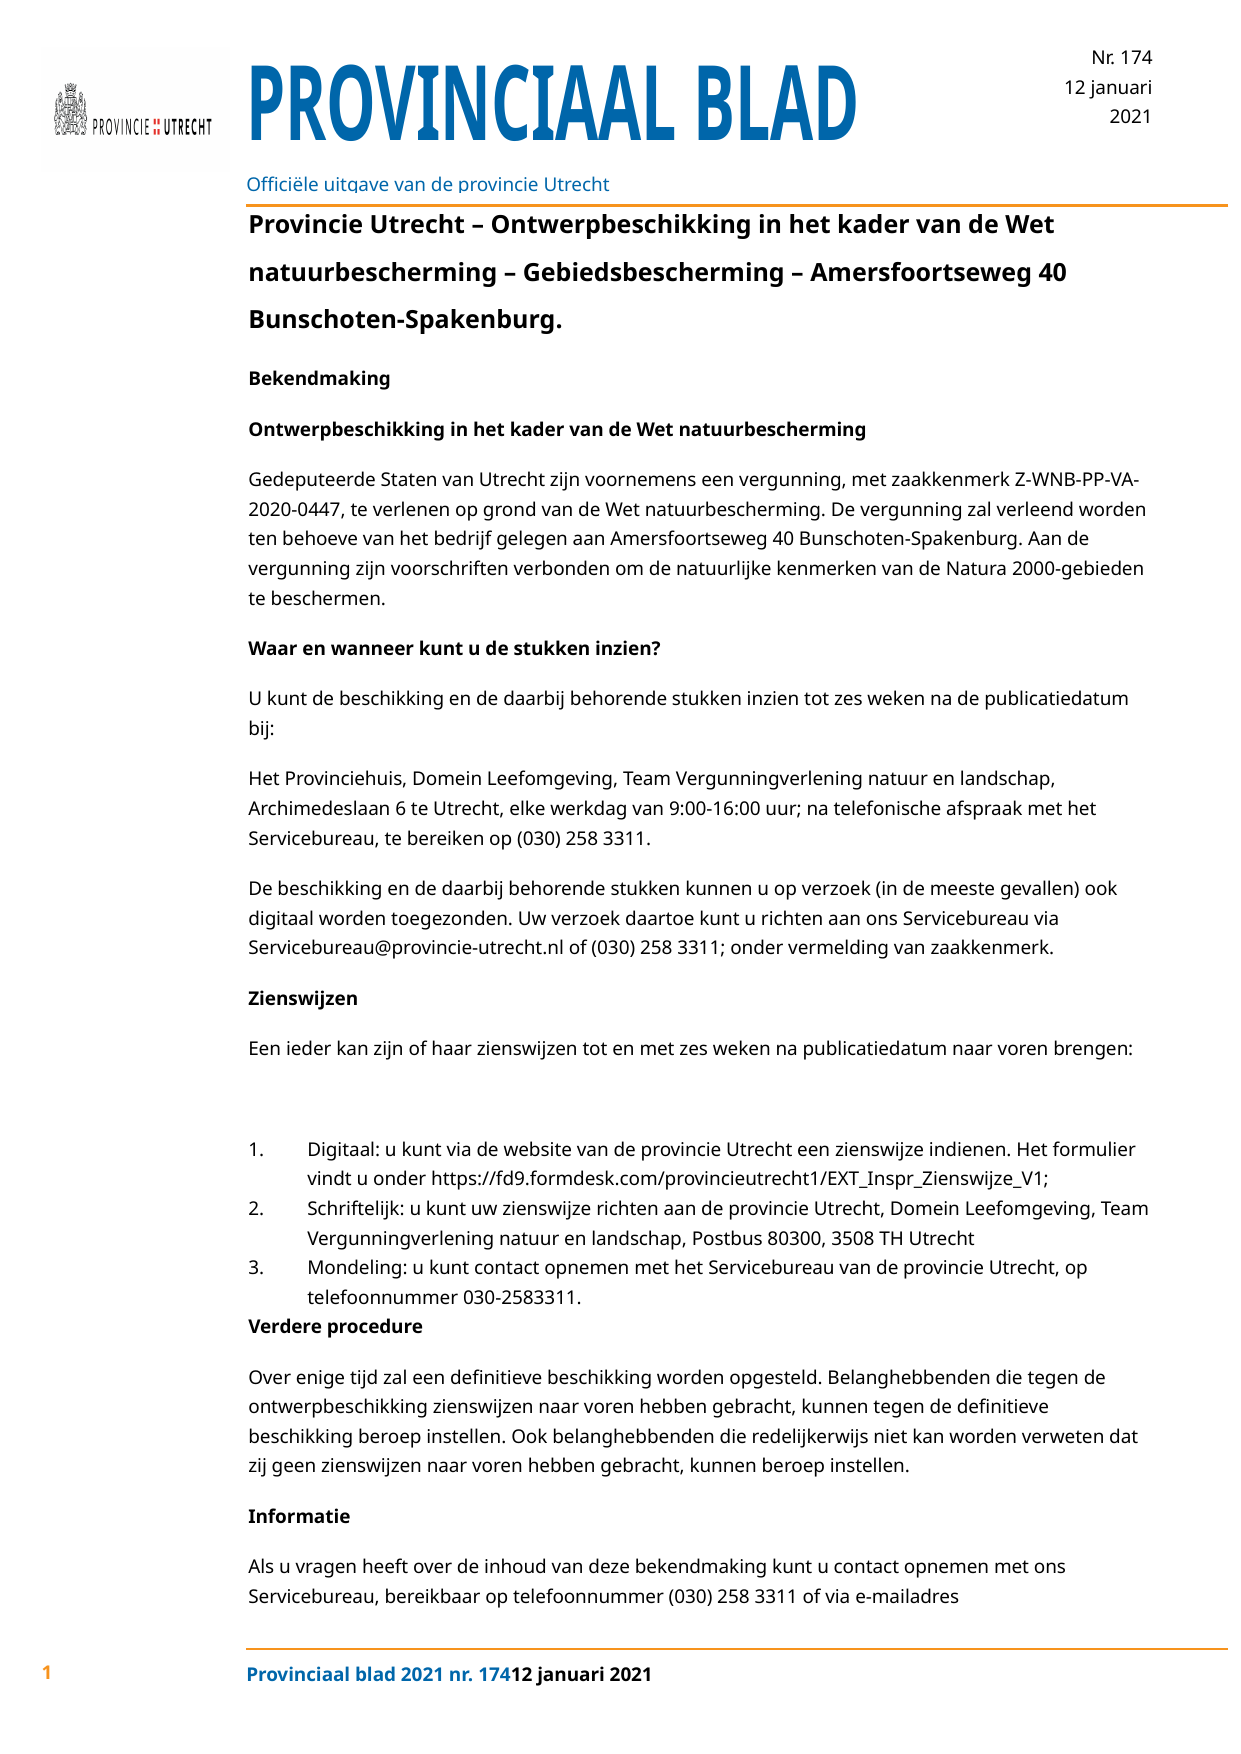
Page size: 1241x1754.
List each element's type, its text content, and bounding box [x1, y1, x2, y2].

text Waar en wanneer kunt u de stukken inzien? [248, 635, 1152, 661]
list Schriftelijk: u kunt uw zienswijze richten aan de provincie Utrecht, Domein Leefomgeving, Team Vergunningverlening natuur en landschap, Postbus 80300, 3508 TH Utrecht [248, 1195, 1152, 1250]
picture [41, 47, 231, 172]
text Gedeputeerde Staten van Utrecht zijn voornemens een vergunning, met zaakkenmerk Z-WNB-PP-VA-2020-0447, te verlenen op grond van de Wet natuurbescherming. De vergunning zal verleend worden ten behoeve van het bedrijf gelegen aan Amersfoortseweg 40 Bunschoten-Spakenburg. Aan de vergunning zijn voorschriften verbonden om de natuurlijke kenmerken van de Natura 2000-gebieden te beschermen. [248, 466, 1152, 610]
text Provincie Utrecht – Ontwerpbeschikking in het kader van de Wet natuurbescherming – Gebiedsbescherming – Amersfoortseweg 40 Bunschoten-Spakenburg. [248, 207, 1152, 336]
list Digitaal: u kunt via de website van de provincie Utrecht een zienswijze indienen. Het formulier vindt u onder https://fd9.formdesk.com/provincieutrecht1/EXT_Inspr_Zienswijze_V1; [248, 1136, 1152, 1191]
text Informatie [248, 1503, 1152, 1529]
list Mondeling: u kunt contact opnemen met het Servicebureau van de provincie Utrecht, op telefoonnummer 030-2583311. [248, 1254, 1152, 1309]
text Over enige tijd zal een definitieve beschikking worden opgesteld. Belanghebbenden die tegen de ontwerpbeschikking zienswijzen naar voren hebben gebracht, kunnen tegen de definitieve beschikking beroep instellen. Ook belanghebbenden die redelijkerwijs niet kan worden verweten dat zij geen zienswijzen naar voren hebben gebracht, kunnen beroep instellen. [248, 1364, 1152, 1478]
text Bekendmaking [248, 366, 1152, 391]
text De beschikking en de daarbij behorende stukken kunnen u op verzoek (in de meeste gevallen) ook digitaal worden toegezonden. Uw verzoek daartoe kunt u richten aan ons Servicebureau via Servicebureau@provincie-utrecht.nl of (030) 258 3311; onder vermelding van zaakkenmerk. [248, 875, 1152, 960]
text Als u vragen heeft over de inhoud van deze bekendmaking kunt u contact opnemen met ons Servicebureau, bereikbaar op telefoonnummer (030) 258 3311 of via e-mailadres [248, 1553, 1152, 1609]
text U kunt de beschikking en de daarbij behorende stukken inzien tot zes weken na de publicatiedatum bij: [248, 686, 1152, 741]
text Het Provinciehuis, Domein Leefomgeving, Team Vergunningverlening natuur en landschap, Archimedeslaan 6 te Utrecht, elke werkdag van 9:00-16:00 uur; na telefonische afspraak met het Servicebureau, te bereiken op (030) 258 3311. [248, 766, 1152, 850]
text Een ieder kan zijn of haar zienswijzen tot en met zes weken na publicatiedatum naar voren brengen: [248, 1035, 1152, 1061]
text Verdere procedure [248, 1313, 1152, 1339]
text Zienswijzen [248, 985, 1152, 1010]
text Ontwerpbeschikking in het kader van de Wet natuurbescherming [248, 416, 1152, 442]
